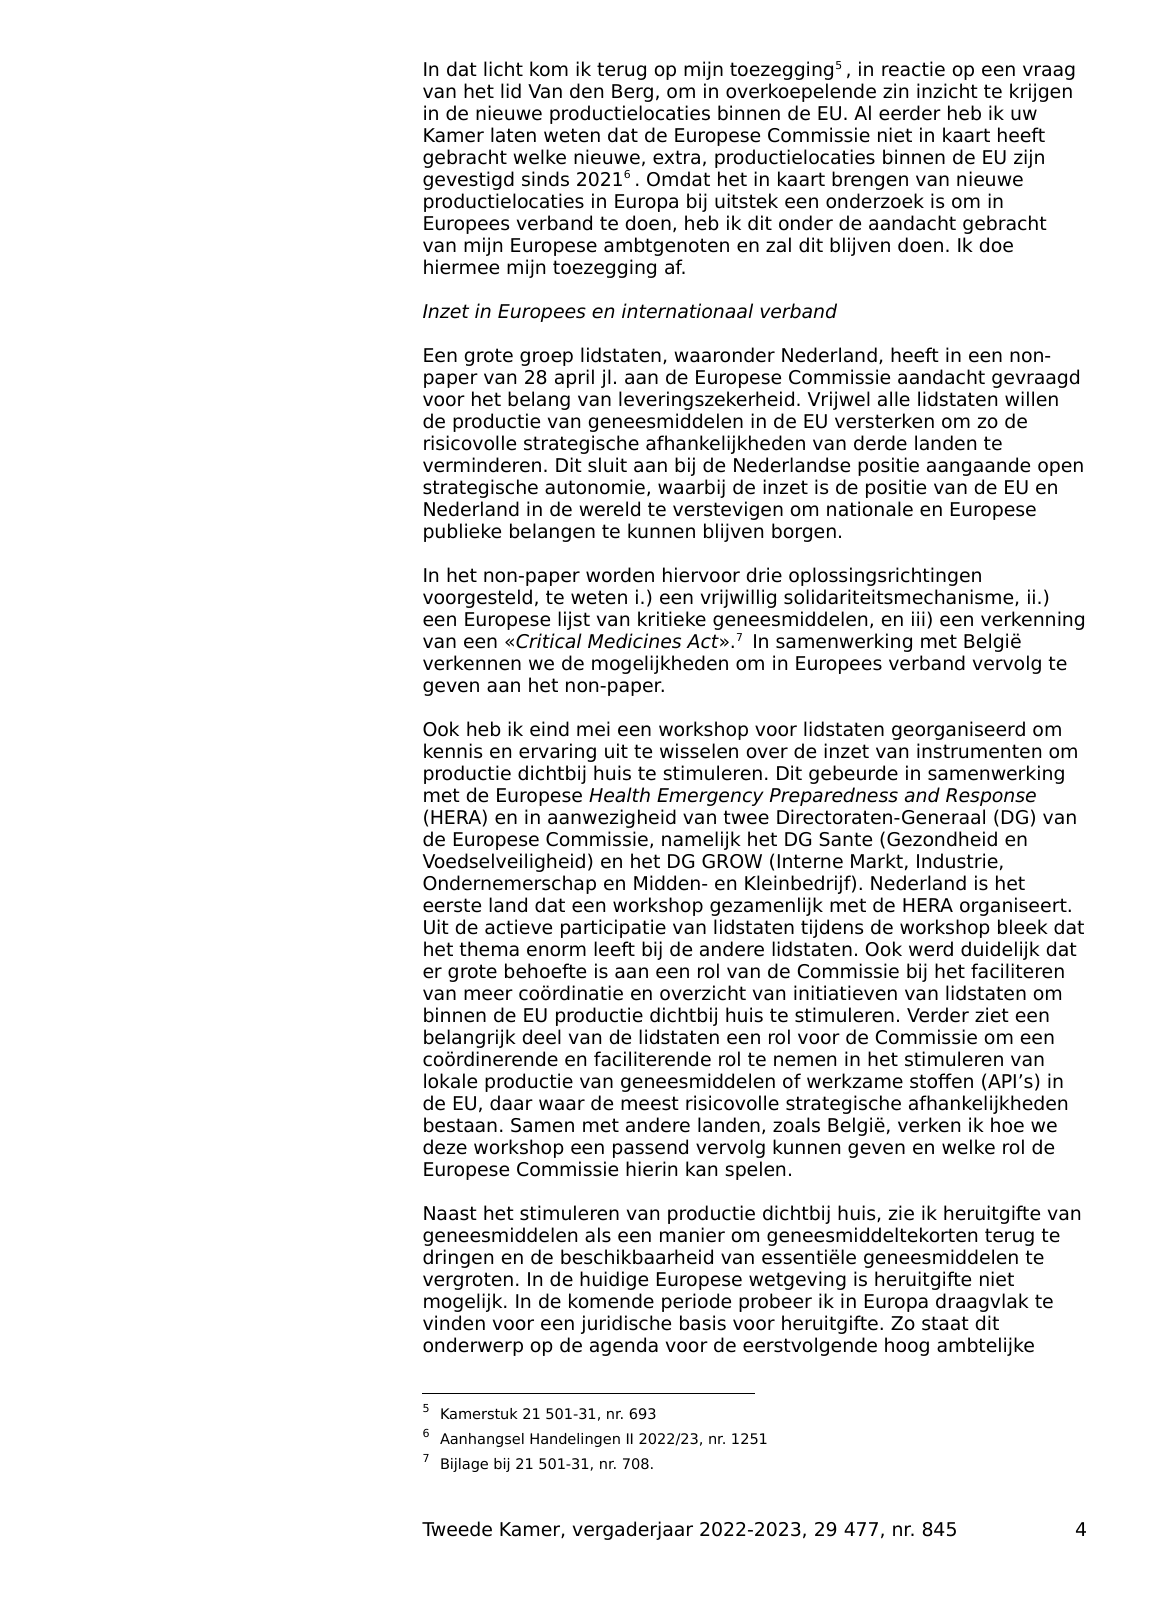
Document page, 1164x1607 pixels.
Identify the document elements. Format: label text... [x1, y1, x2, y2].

text In het non-paper worden hiervoor drie oplossingsrichtingen voorgesteld, te weten i.) een vrijwillig solidariteitsmechanisme, ii.) een Europese lijst van kritieke geneesmiddelen, en iii) een verkenning van een «Critical Medicines Act». In samenwerking met België verkennen we de mogelijkheden om in Europees verband vervolg te geven aan het non-paper. [422, 565, 1087, 697]
text Een grote groep lidstaten, waaronder Nederland, heeft in een non-paper van 28 april jl. aan de Europese Commissie aandacht gevraagd voor het belang van leveringszekerheid. Vrijwel alle lidstaten willen de productie van geneesmiddelen in de EU versterken om zo de risicovolle strategische afhankelijkheden van derde landen te verminderen. Dit sluit aan bij de Nederlandse positie aangaande open strategische autonomie, waarbij de inzet is de positie van de EU en Nederland in de wereld te verstevigen om nationale en Europese publieke belangen te kunnen blijven borgen. [422, 345, 1087, 543]
text Ook heb ik eind mei een workshop voor lidstaten georganiseerd om kennis en ervaring uit te wisselen over de inzet van instrumenten om productie dichtbij huis te stimuleren. Dit gebeurde in samenwerking met de Europese Health Emergency Preparedness and Response (HERA) en in aanwezigheid van twee Directoraten-Generaal (DG) van de Europese Commissie, namelijk het DG Sante (Gezondheid en Voedselveiligheid) en het DG GROW (Interne Markt, Industrie, Ondernemerschap en Midden- en Kleinbedrijf). Nederland is het eerste land dat een workshop gezamenlijk met de HERA organiseert. Uit de actieve participatie van lidstaten tijdens de workshop bleek dat het thema enorm leeft bij de andere lidstaten. Ook werd duidelijk dat er grote behoefte is aan een rol van de Commissie bij het faciliteren van meer coördinatie en overzicht van initiatieven van lidstaten om binnen de EU productie dichtbij huis te stimuleren. Verder ziet een belangrijk deel van de lidstaten een rol voor de Commissie om een coördinerende en faciliterende rol te nemen in het stimuleren van lokale productie van geneesmiddelen of werkzame stoffen (API’s) in de EU, daar waar de meest risicovolle strategische afhankelijkheden bestaan. Samen met andere landen, zoals België, verken ik hoe we deze workshop een passend vervolg kunnen geven en welke rol de Europese Commissie hierin kan spelen. [422, 719, 1087, 1181]
text Bijlage bij 21 501-31, nr. 708. [422, 1452, 1087, 1474]
text Aanhangsel Handelingen II 2022/23, nr. 1251 [422, 1427, 1087, 1449]
text Naast het stimuleren van productie dichtbij huis, zie ik heruitgifte van geneesmiddelen als een manier om geneesmiddeltekorten terug te dringen en de beschikbaarheid van essentiële geneesmiddelen te vergroten. In de huidige Europese wetgeving is heruitgifte niet mogelijk. In de komende periode probeer ik in Europa draagvlak te vinden voor een juridische basis voor heruitgifte. Zo staat dit onderwerp op de agenda voor de eerstvolgende hoog ambtelijke [422, 1203, 1087, 1357]
text Kamerstuk 21 501-31, nr. 693 [422, 1402, 1087, 1424]
subtitle Inzet in Europees en internationaal verband [422, 301, 1087, 323]
text In dat licht kom ik terug op mijn toezegging, in reactie op een vraag van het lid Van den Berg, om in overkoepelende zin inzicht te krijgen in de nieuwe productielocaties binnen de EU. Al eerder heb ik uw Kamer laten weten dat de Europese Commissie niet in kaart heeft gebracht welke nieuwe, extra, productielocaties binnen de EU zijn gevestigd sinds 2021. Omdat het in kaart brengen van nieuwe productielocaties in Europa bij uitstek een onderzoek is om in Europees verband te doen, heb ik dit onder de aandacht gebracht van mijn Europese ambtgenoten en zal dit blijven doen. Ik doe hiermee mijn toezegging af. [422, 59, 1087, 279]
